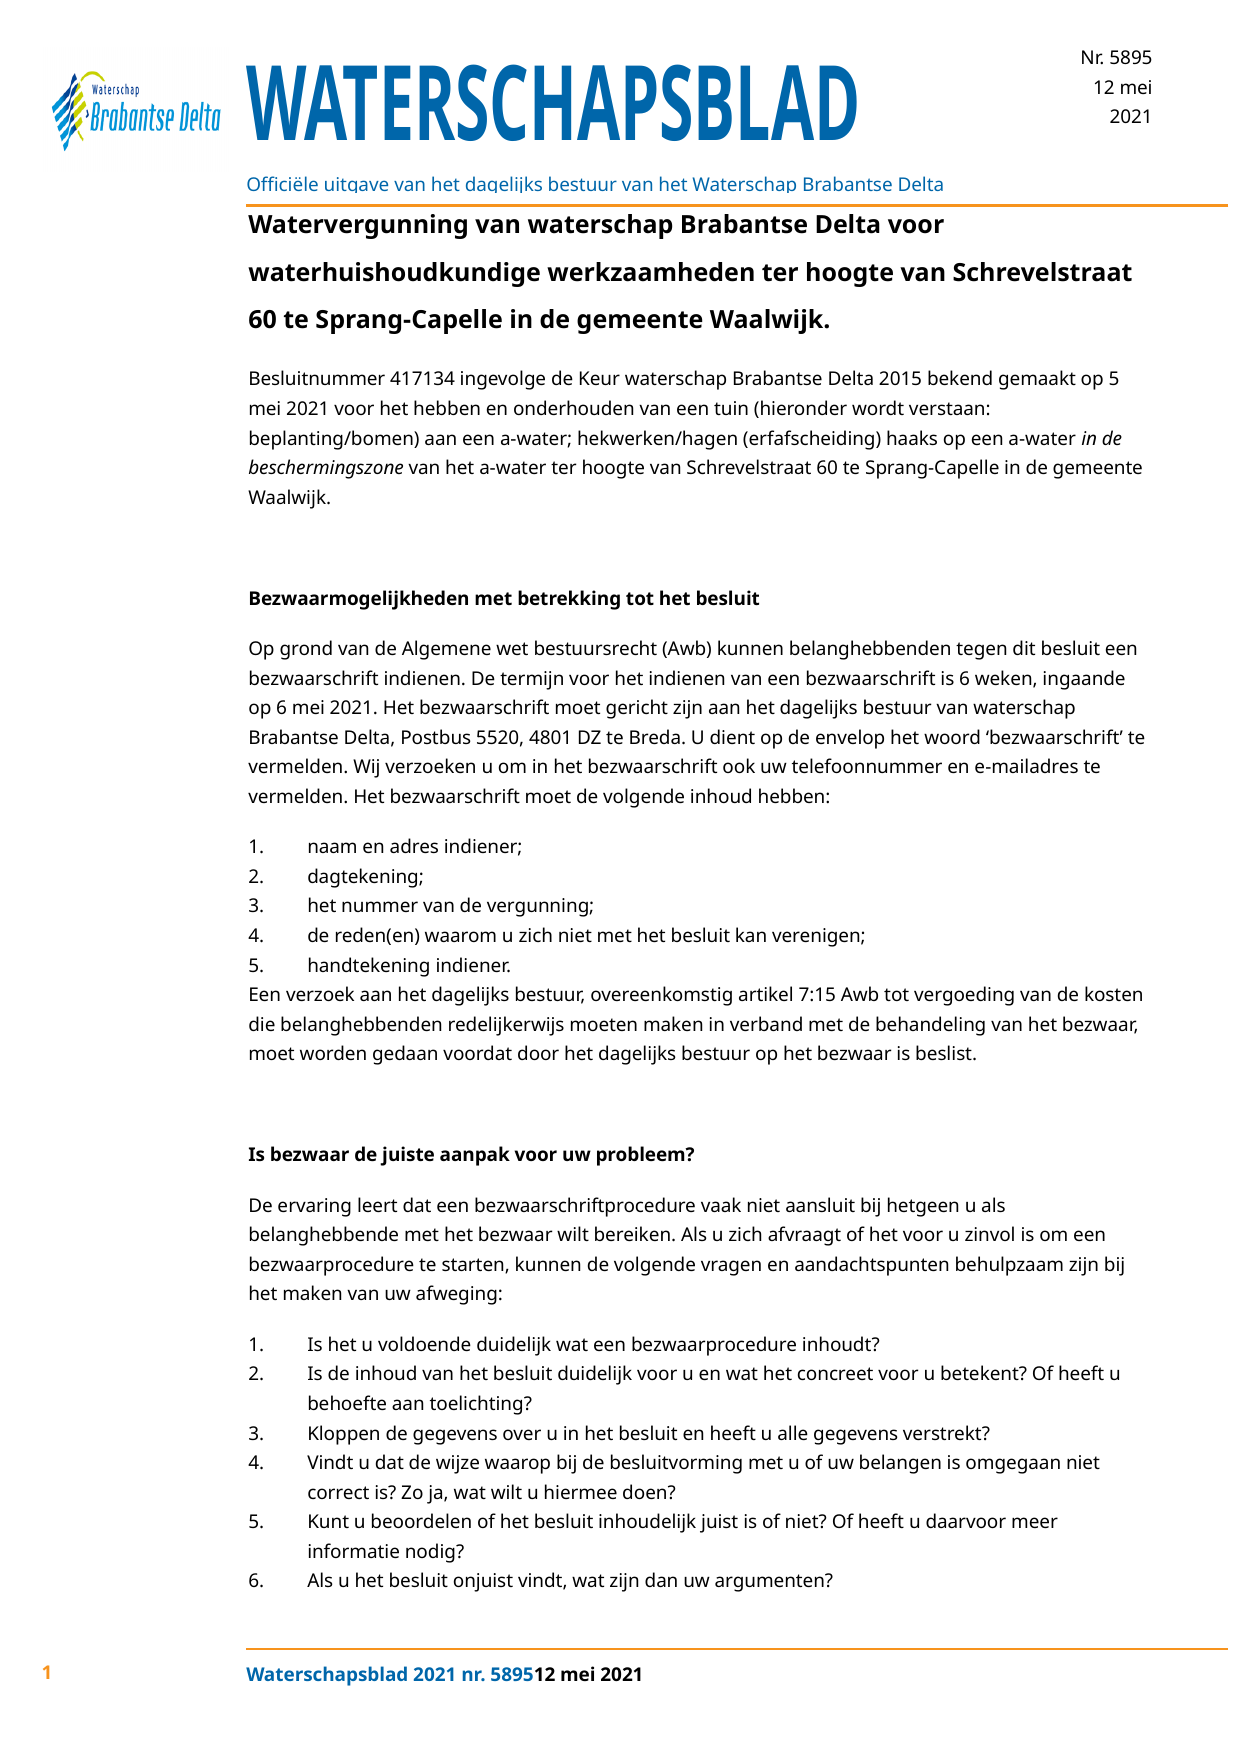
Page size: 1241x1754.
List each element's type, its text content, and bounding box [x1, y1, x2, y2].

text Een verzoek aan het dagelijks bestuur, overeenkomstig artikel 7:15 Awb tot vergoeding van de kosten die belanghebbenden redelijkerwijs moeten maken in verband met de behandeling van het bezwaar, moet worden gedaan voordat door het dagelijks bestuur op het bezwaar is beslist. [248, 981, 1152, 1066]
list Als u het besluit onjuist vindt, wat zijn dan uw argumenten? [248, 1568, 1152, 1593]
list Is de inhoud van het besluit duidelijk voor u en wat het concreet voor u betekent? Of heeft u behoefte aan toelichting? [248, 1361, 1152, 1416]
text Bezwaarmogelijkheden met betrekking tot het besluit [248, 585, 1152, 610]
text Op grond van de Algemene wet bestuursrecht (Awb) kunnen belanghebbenden tegen dit besluit een bezwaarschrift indienen. De termijn voor het indienen van een bezwaarschrift is 6 weken, ingaande op 6 mei 2021. Het bezwaarschrift moet gericht zijn aan het dagelijks bestuur van waterschap Brabantse Delta, Postbus 5520, 4801 DZ te Breda. U dient op de envelop het woord ‘bezwaarschrift’ te vermelden. Wij verzoeken u om in het bezwaarschrift ook uw telefoonnummer en e‑mailadres te vermelden. Het bezwaarschrift moet de volgende inhoud hebben: [248, 635, 1152, 809]
picture [41, 47, 231, 172]
list Is het u voldoende duidelijk wat een bezwaarprocedure inhoudt? [248, 1331, 1152, 1357]
list dagtekening; [248, 863, 1152, 889]
list naam en adres indiener; [248, 833, 1152, 859]
list Kloppen de gegevens over u in het besluit en heeft u alle gegevens verstrekt? [248, 1420, 1152, 1445]
text Besluitnummer 417134 ingevolge de Keur waterschap Brabantse Delta 2015 bekend gemaakt op 5 mei 2021 voor het hebben en onderhouden van een tuin (hieronder wordt verstaan: beplanting/bomen) aan een a-water; hekwerken/hagen (erfafscheiding) haaks op een a-water in de beschermingszone van het a-water ter hoogte van Schrevelstraat 60 te Sprang-Capelle in de gemeente Waalwijk. [248, 366, 1152, 509]
list Vindt u dat de wijze waarop bij de besluitvorming met u of uw belangen is omgegaan niet correct is? Zo ja, wat wilt u hiermee doen? [248, 1449, 1152, 1504]
list het nummer van de vergunning; [248, 893, 1152, 918]
text Is bezwaar de juiste aanpak voor uw probleem? [248, 1141, 1152, 1167]
list de reden(en) waarom u zich niet met het besluit kan verenigen; [248, 922, 1152, 948]
text De ervaring leert dat een bezwaarschriftprocedure vaak niet aansluit bij hetgeen u als belanghebbende met het bezwaar wilt bereiken. Als u zich afvraagt of het voor u zinvol is om een bezwaarprocedure te starten, kunnen de volgende vragen en aandachtspunten behulpzaam zijn bij het maken van uw afweging: [248, 1192, 1152, 1306]
list handtekening indiener. [248, 952, 1152, 977]
text Watervergunning van waterschap Brabantse Delta voor waterhuishoudkundige werkzaamheden ter hoogte van Schrevelstraat 60 te Sprang-Capelle in de gemeente Waalwijk. [248, 207, 1152, 336]
list Kunt u beoordelen of het besluit inhoudelijk juist is of niet? Of heeft u daarvoor meer informatie nodig? [248, 1508, 1152, 1564]
